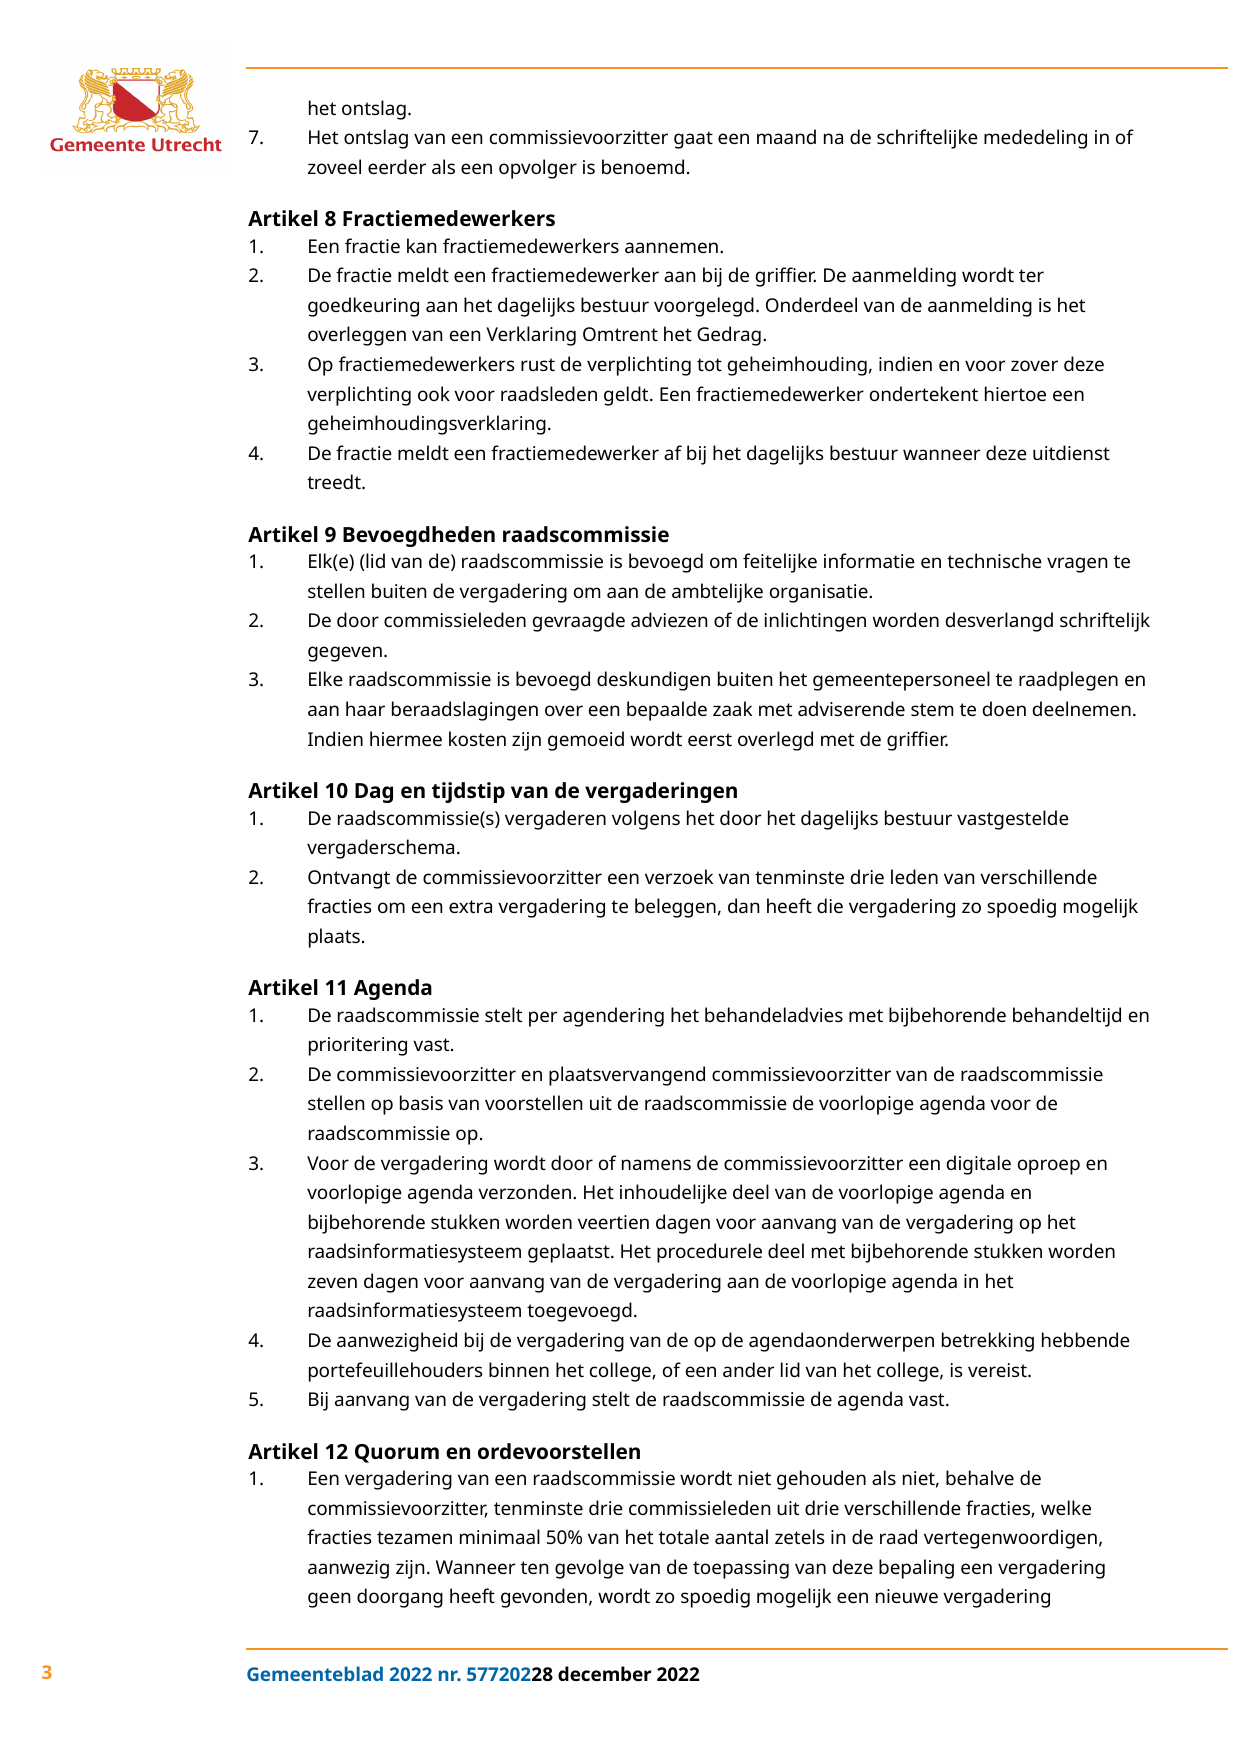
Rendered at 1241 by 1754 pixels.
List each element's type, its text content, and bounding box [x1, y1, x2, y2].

list Op fractiemedewerkers rust de verplichting tot geheimhouding, indien en voor zover deze verplichting ook voor raadsleden geldt. Een fractiemedewerker ondertekent hiertoe een geheimhoudingsverklaring. [248, 351, 1152, 436]
list Elke raadscommissie is bevoegd deskundigen buiten het gemeentepersoneel te raadplegen en aan haar beraadslagingen over een bepaalde zaak met adviserende stem te doen deelnemen. Indien hiermee kosten zijn gemoeid wordt eerst overlegd met de griffier. [248, 667, 1152, 752]
list De fractie meldt een fractiemedewerker af bij het dagelijks bestuur wanneer deze uitdienst treedt. [248, 440, 1152, 495]
list Bij aanvang van de vergadering stelt de raadscommissie de agenda vast. [248, 1386, 1152, 1412]
list Ontvangt de commissievoorzitter een verzoek van tenminste drie leden van verschillende fracties om een extra vergadering te beleggen, dan heeft die vergadering zo spoedig mogelijk plaats. [248, 864, 1152, 949]
list De raadscommissie(s) vergaderen volgens het door het dagelijks bestuur vastgestelde vergaderschema. [248, 805, 1152, 860]
list De fractie meldt een fractiemedewerker aan bij de griffier. De aanmelding wordt ter goedkeuring aan het dagelijks bestuur voorgelegd. Onderdeel van de aanmelding is het overleggen van een Verklaring Omtrent het Gedrag. [248, 262, 1152, 347]
text Artikel 8 Fractiemedewerkers [248, 204, 1152, 233]
text Artikel 9 Bevoegdheden raadscommissie [248, 520, 1152, 548]
text Artikel 11 Agenda [248, 973, 1152, 1002]
list De door commissieleden gevraagde adviezen of de inlichtingen worden desverlangd schriftelijk gegeven. [248, 607, 1152, 663]
picture [41, 47, 231, 172]
list het ontslag. [248, 95, 1152, 121]
list Een vergadering van een raadscommissie wordt niet gehouden als niet, behalve de commissievoorzitter, tenminste drie commissieleden uit drie verschillende fracties, welke fracties tezamen minimaal 50% van het totale aantal zetels in de raad vertegenwoordigen, aanwezig zijn. Wanneer ten gevolge van de toepassing van deze bepaling een vergadering geen doorgang heeft gevonden, wordt zo spoedig mogelijk een nieuwe vergadering [248, 1465, 1152, 1609]
list Een fractie kan fractiemedewerkers aannemen. [248, 233, 1152, 258]
list Voor de vergadering wordt door of namens de commissievoorzitter een digitale oproep en voorlopige agenda verzonden. Het inhoudelijke deel van de voorlopige agenda en bijbehorende stukken worden veertien dagen voor aanvang van de vergadering op het raadsinformatiesysteem geplaatst. Het procedurele deel met bijbehorende stukken worden zeven dagen voor aanvang van de vergadering aan de voorlopige agenda in het raadsinformatiesysteem toegevoegd. [248, 1150, 1152, 1323]
list Elk(e) (lid van de) raadscommissie is bevoegd om feitelijke informatie en technische vragen te stellen buiten de vergadering om aan de ambtelijke organisatie. [248, 548, 1152, 604]
list De aanwezigheid bij de vergadering van de op de agendaonderwerpen betrekking hebbende portefeuillehouders binnen het college, of een ander lid van het college, is vereist. [248, 1327, 1152, 1383]
text Artikel 10 Dag en tijdstip van de vergaderingen [248, 776, 1152, 805]
text Artikel 12 Quorum en ordevoorstellen [248, 1437, 1152, 1465]
list Het ontslag van een commissievoorzitter gaat een maand na de schriftelijke mededeling in of zoveel eerder als een opvolger is benoemd. [248, 124, 1152, 180]
list De commissievoorzitter en plaatsvervangend commissievoorzitter van de raadscommissie stellen op basis van voorstellen uit de raadscommissie de voorlopige agenda voor de raadscommissie op. [248, 1061, 1152, 1146]
list De raadscommissie stelt per agendering het behandeladvies met bijbehorende behandeltijd en prioritering vast. [248, 1002, 1152, 1057]
